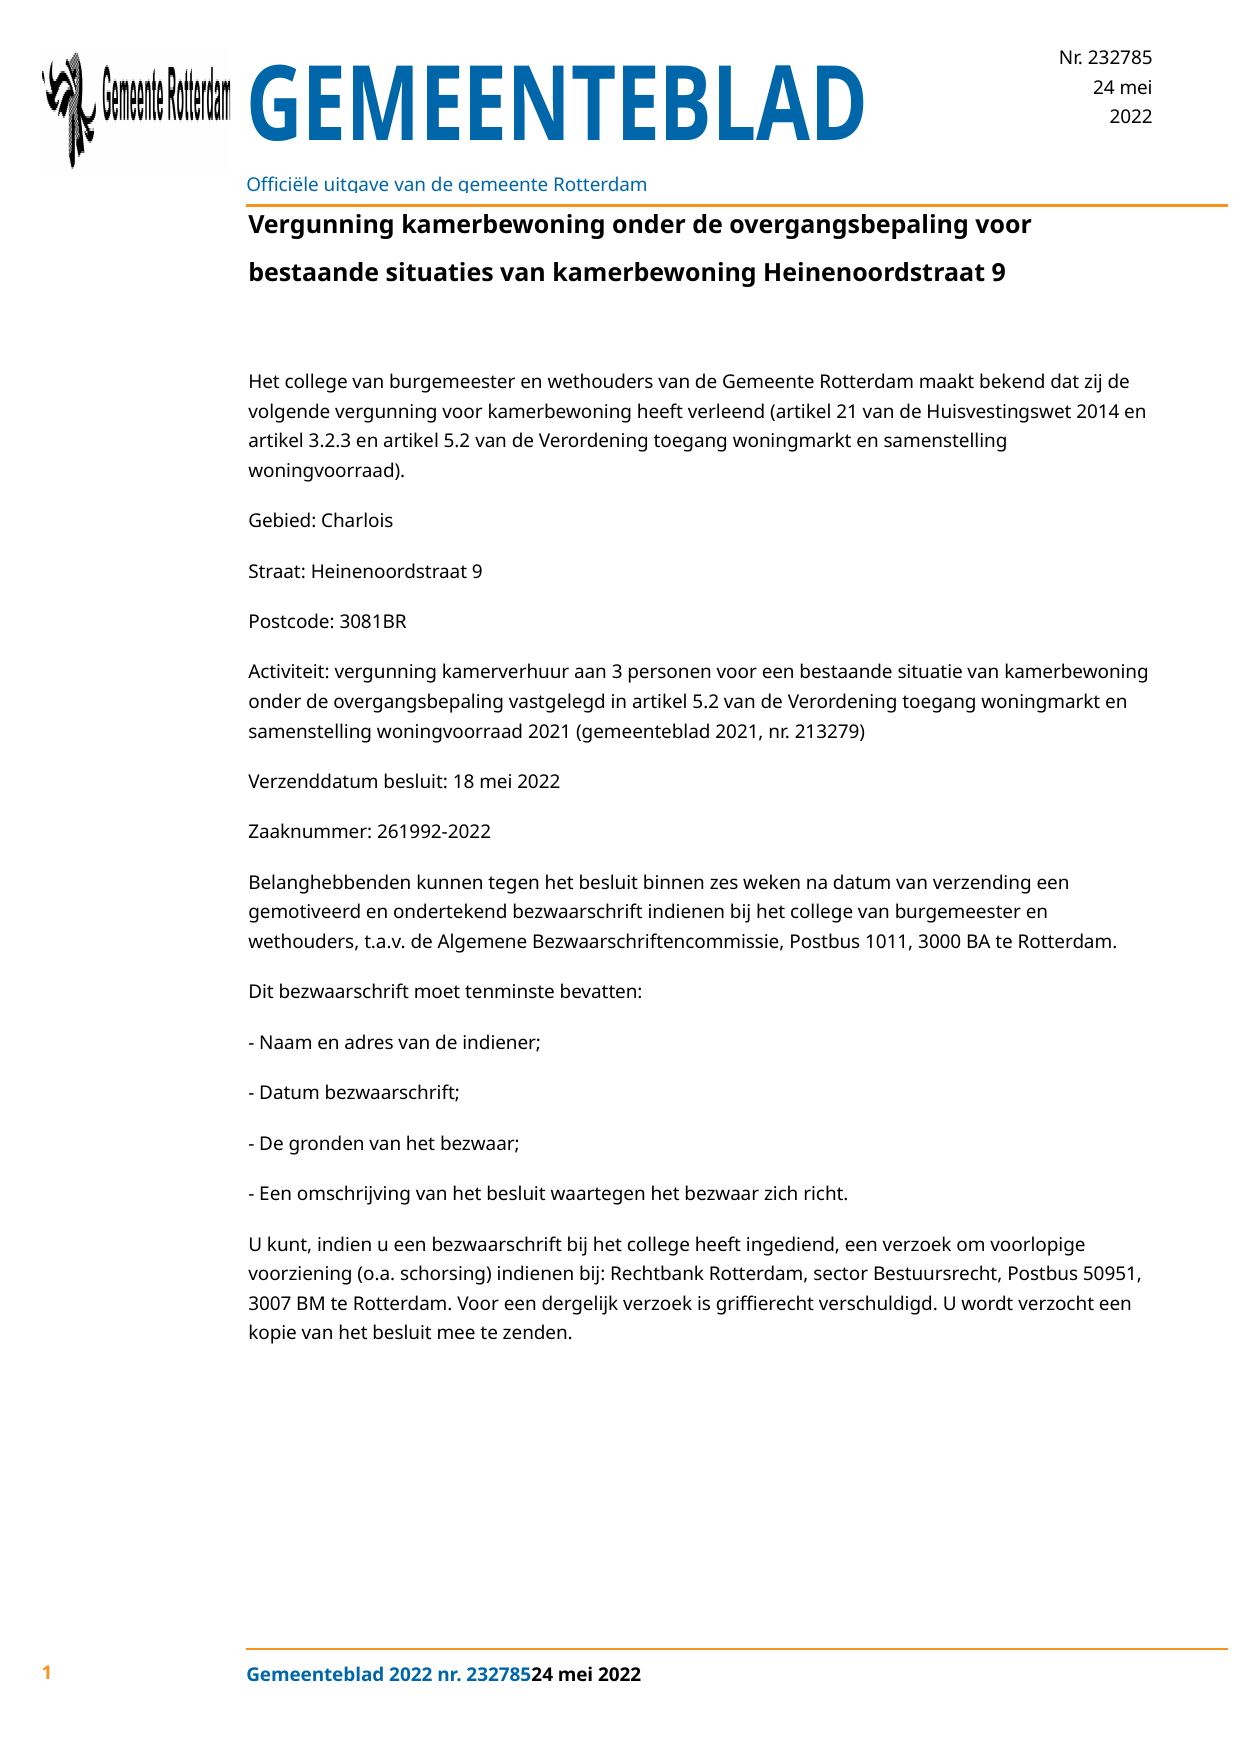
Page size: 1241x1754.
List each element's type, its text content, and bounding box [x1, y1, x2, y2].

text Verzenddatum besluit: 18 mei 2022 [248, 768, 1152, 794]
text Zaaknummer: 261992-2022 [248, 819, 1152, 844]
text - Datum bezwaarschrift; [248, 1079, 1152, 1105]
text - Naam en adres van de indiener; [248, 1029, 1152, 1055]
text - De gronden van het bezwaar; [248, 1130, 1152, 1156]
text - Een omschrijving van het besluit waartegen het bezwaar zich richt. [248, 1180, 1152, 1206]
text Postcode: 3081BR [248, 608, 1152, 634]
text Activiteit: vergunning kamerverhuur aan 3 personen voor een bestaande situatie van kamerbewoning onder de overgangsbepaling vastgelegd in artikel 5.2 van de Verordening toegang woningmarkt en samenstelling woningvoorraad 2021 (gemeenteblad 2021, nr. 213279) [248, 659, 1152, 744]
text Straat: Heinenoordstraat 9 [248, 558, 1152, 584]
text Gebied: Charlois [248, 507, 1152, 533]
text Dit bezwaarschrift moet tenminste bevatten: [248, 979, 1152, 1004]
text U kunt, indien u een bezwaarschrift bij het college heeft ingediend, een verzoek om voorlopige voorziening (o.a. schorsing) indienen bij: Rechtbank Rotterdam, sector Bestuursrecht, Postbus 50951, 3007 BM te Rotterdam. Voor een dergelijk verzoek is griffierecht verschuldigd. U wordt verzocht een kopie van het besluit mee te zenden. [248, 1231, 1152, 1345]
text Belanghebbenden kunnen tegen het besluit binnen zes weken na datum van verzending een gemotiveerd en ondertekend bezwaarschrift indienen bij het college van burgemeester en wethouders, t.a.v. de Algemene Bezwaarschriftencommissie, Postbus 1011, 3000 BA te Rotterdam. [248, 869, 1152, 954]
picture [41, 47, 231, 172]
text Het college van burgemeester en wethouders van de Gemeente Rotterdam maakt bekend dat zij de volgende vergunning voor kamerbewoning heeft verleend (artikel 21 van de Huisvestingswet 2014 en artikel 3.2.3 en artikel 5.2 van de Verordening toegang woningmarkt en samenstelling woningvoorraad). [248, 368, 1152, 483]
text Vergunning kamerbewoning onder de overgangsbepaling voor bestaande situaties van kamerbewoning Heinenoordstraat 9 [248, 207, 1152, 288]
